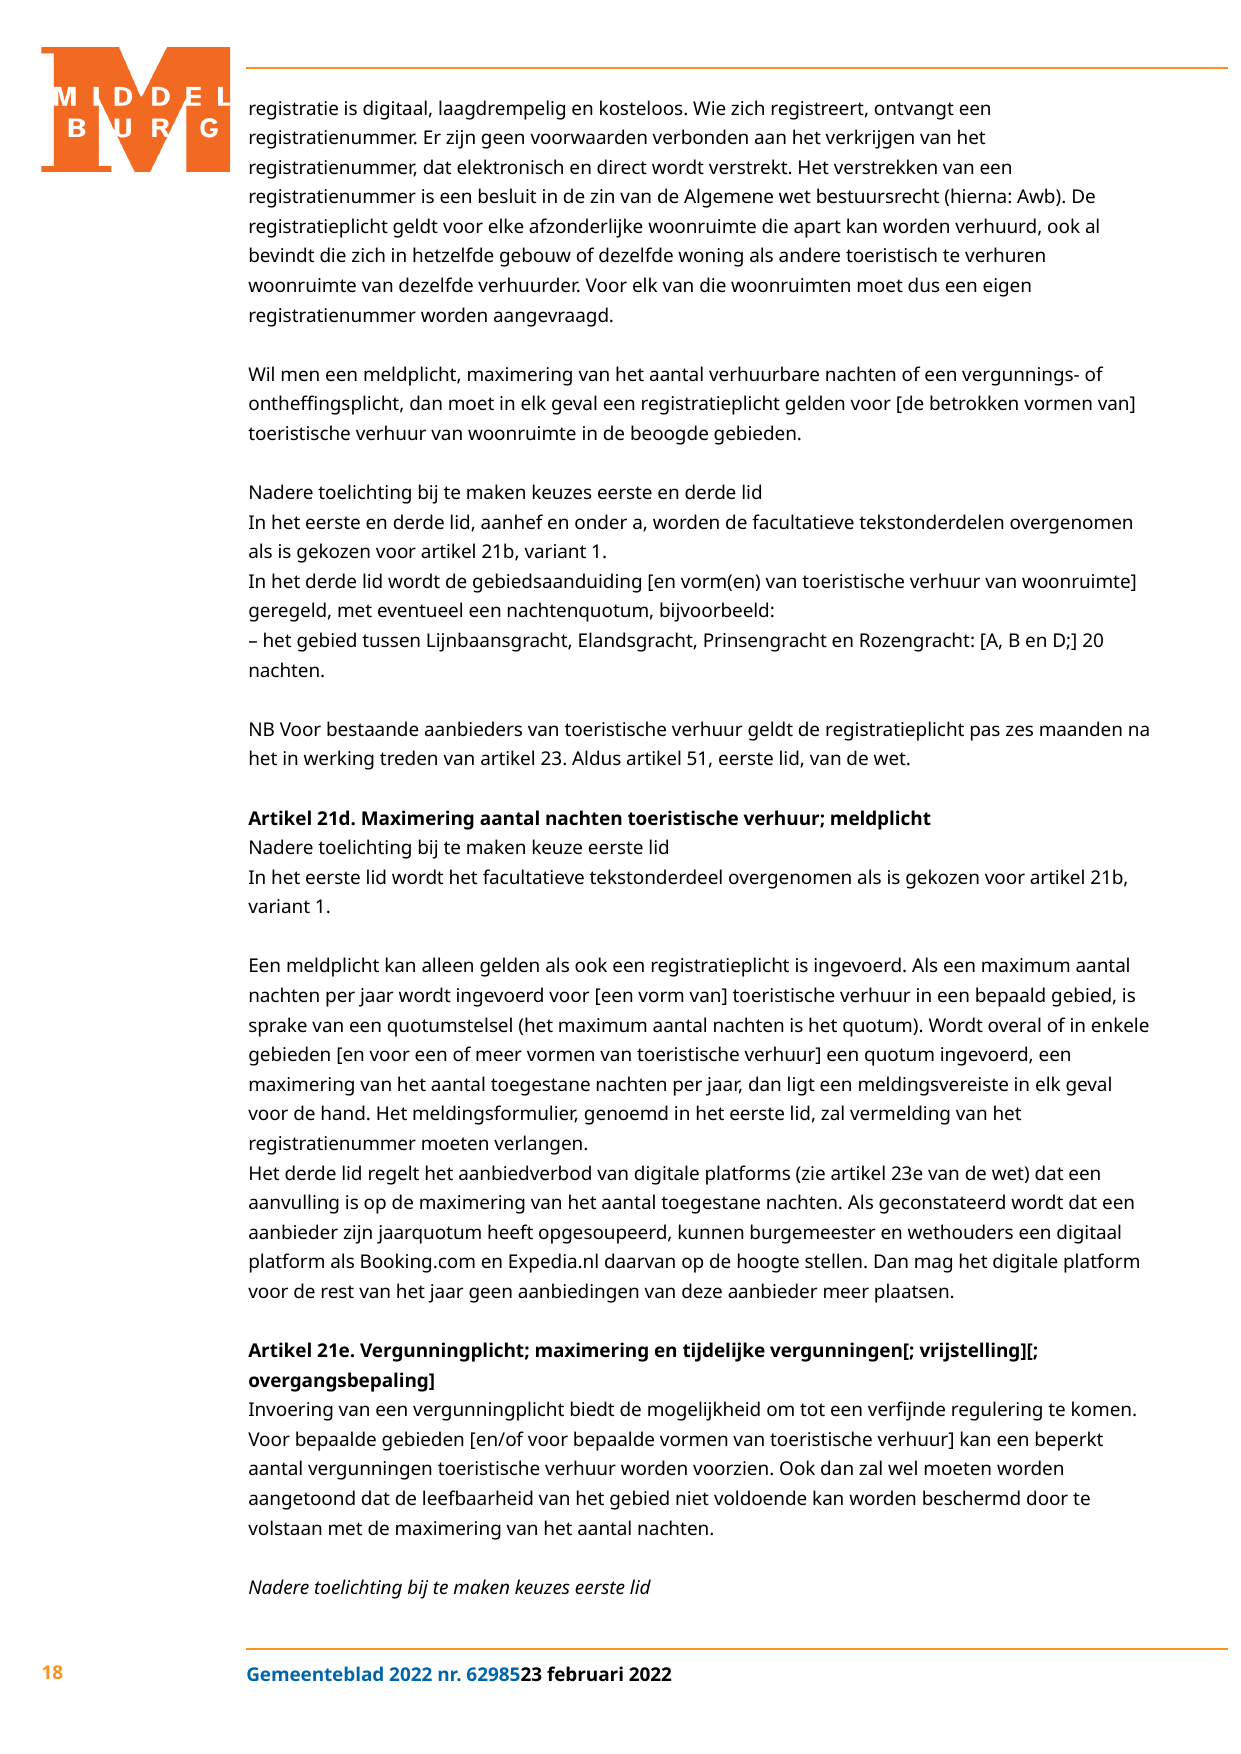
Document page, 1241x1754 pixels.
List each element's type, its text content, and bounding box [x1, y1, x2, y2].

picture [41, 47, 231, 172]
text Artikel 21d. Maximering aantal nachten toeristische verhuur; meldplicht [248, 805, 1152, 831]
text In het eerste en derde lid, aanhef en onder a, worden de facultatieve tekstonderdelen overgenomen als is gekozen voor artikel 21b, variant 1. [248, 509, 1152, 564]
text NB Voor bestaande aanbieders van toeristische verhuur geldt de registratieplicht pas zes maanden na het in werking treden van artikel 23. Aldus artikel 51, eerste lid, van de wet. [248, 716, 1152, 771]
text Artikel 21e. Vergunningplicht; maximering en tijdelijke vergunningen[; vrijstelling][; overgangsbepaling] [248, 1337, 1152, 1393]
text registratie is digitaal, laagdrempelig en kosteloos. Wie zich registreert, ontvangt een registratienummer. Er zijn geen voorwaarden verbonden aan het verkrijgen van het registratienummer, dat elektronisch en direct wordt verstrekt. Het verstrekken van een registratienummer is een besluit in de zin van de Algemene wet bestuursrecht (hierna: Awb). De registratieplicht geldt voor elke afzonderlijke woonruimte die apart kan worden verhuurd, ook al bevindt die zich in hetzelfde gebouw of dezelfde woning als andere toeristisch te verhuren woonruimte van dezelfde verhuurder. Voor elk van die woonruimten moet dus een eigen registratienummer worden aangevraagd. [248, 95, 1152, 328]
text – het gebied tussen Lijnbaansgracht, Elandsgracht, Prinsengracht en Rozengracht: [A, B en D;] 20 nachten. [248, 627, 1152, 683]
text Wil men een meldplicht, maximering van het aantal verhuurbare nachten of een vergunnings- of ontheffingsplicht, dan moet in elk geval een registratieplicht gelden voor [de betrokken vormen van] toeristische verhuur van woonruimte in de beoogde gebieden. [248, 361, 1152, 446]
text Het derde lid regelt het aanbiedverbod van digitale platforms (zie artikel 23e van de wet) dat een aanvulling is op de maximering van het aantal toegestane nachten. Als geconstateerd wordt dat een aanbieder zijn jaarquotum heeft opgesoupeerd, kunnen burgemeester en wethouders een digitaal platform als Booking.com en Expedia.nl daarvan op de hoogte stellen. Dan mag het digitale platform voor de rest van het jaar geen aanbiedingen van deze aanbieder meer plaatsen. [248, 1160, 1152, 1304]
text In het eerste lid wordt het facultatieve tekstonderdeel overgenomen als is gekozen voor artikel 21b, variant 1. [248, 864, 1152, 919]
text Invoering van een vergunningplicht biedt de mogelijkheid om tot een verfijnde regulering te komen. Voor bepaalde gebieden [en/of voor bepaalde vormen van toeristische verhuur] kan een beperkt aantal vergunningen toeristische verhuur worden voorzien. Ook dan zal wel moeten worden aangetoond dat de leefbaarheid van het gebied niet voldoende kan worden beschermd door te volstaan met de maximering van het aantal nachten. [248, 1396, 1152, 1541]
text Nadere toelichting bij te maken keuzes eerste en derde lid [248, 479, 1152, 505]
text Een meldplicht kan alleen gelden als ook een registratieplicht is ingevoerd. Als een maximum aantal nachten per jaar wordt ingevoerd voor [een vorm van] toeristische verhuur in een bepaald gebied, is sprake van een quotumstelsel (het maximum aantal nachten is het quotum). Wordt overal of in enkele gebieden [en voor een of meer vormen van toeristische verhuur] een quotum ingevoerd, een maximering van het aantal toegestane nachten per jaar, dan ligt een meldingsvereiste in elk geval voor de hand. Het meldingsformulier, genoemd in het eerste lid, zal vermelding van het registratienummer moeten verlangen. [248, 953, 1152, 1156]
text Nadere toelichting bij te maken keuzes eerste lid [248, 1574, 1152, 1600]
text In het derde lid wordt de gebiedsaanduiding [en vorm(en) van toeristische verhuur van woonruimte] geregeld, met eventueel een nachtenquotum, bijvoorbeeld: [248, 568, 1152, 623]
text Nadere toelichting bij te maken keuze eerste lid [248, 834, 1152, 860]
